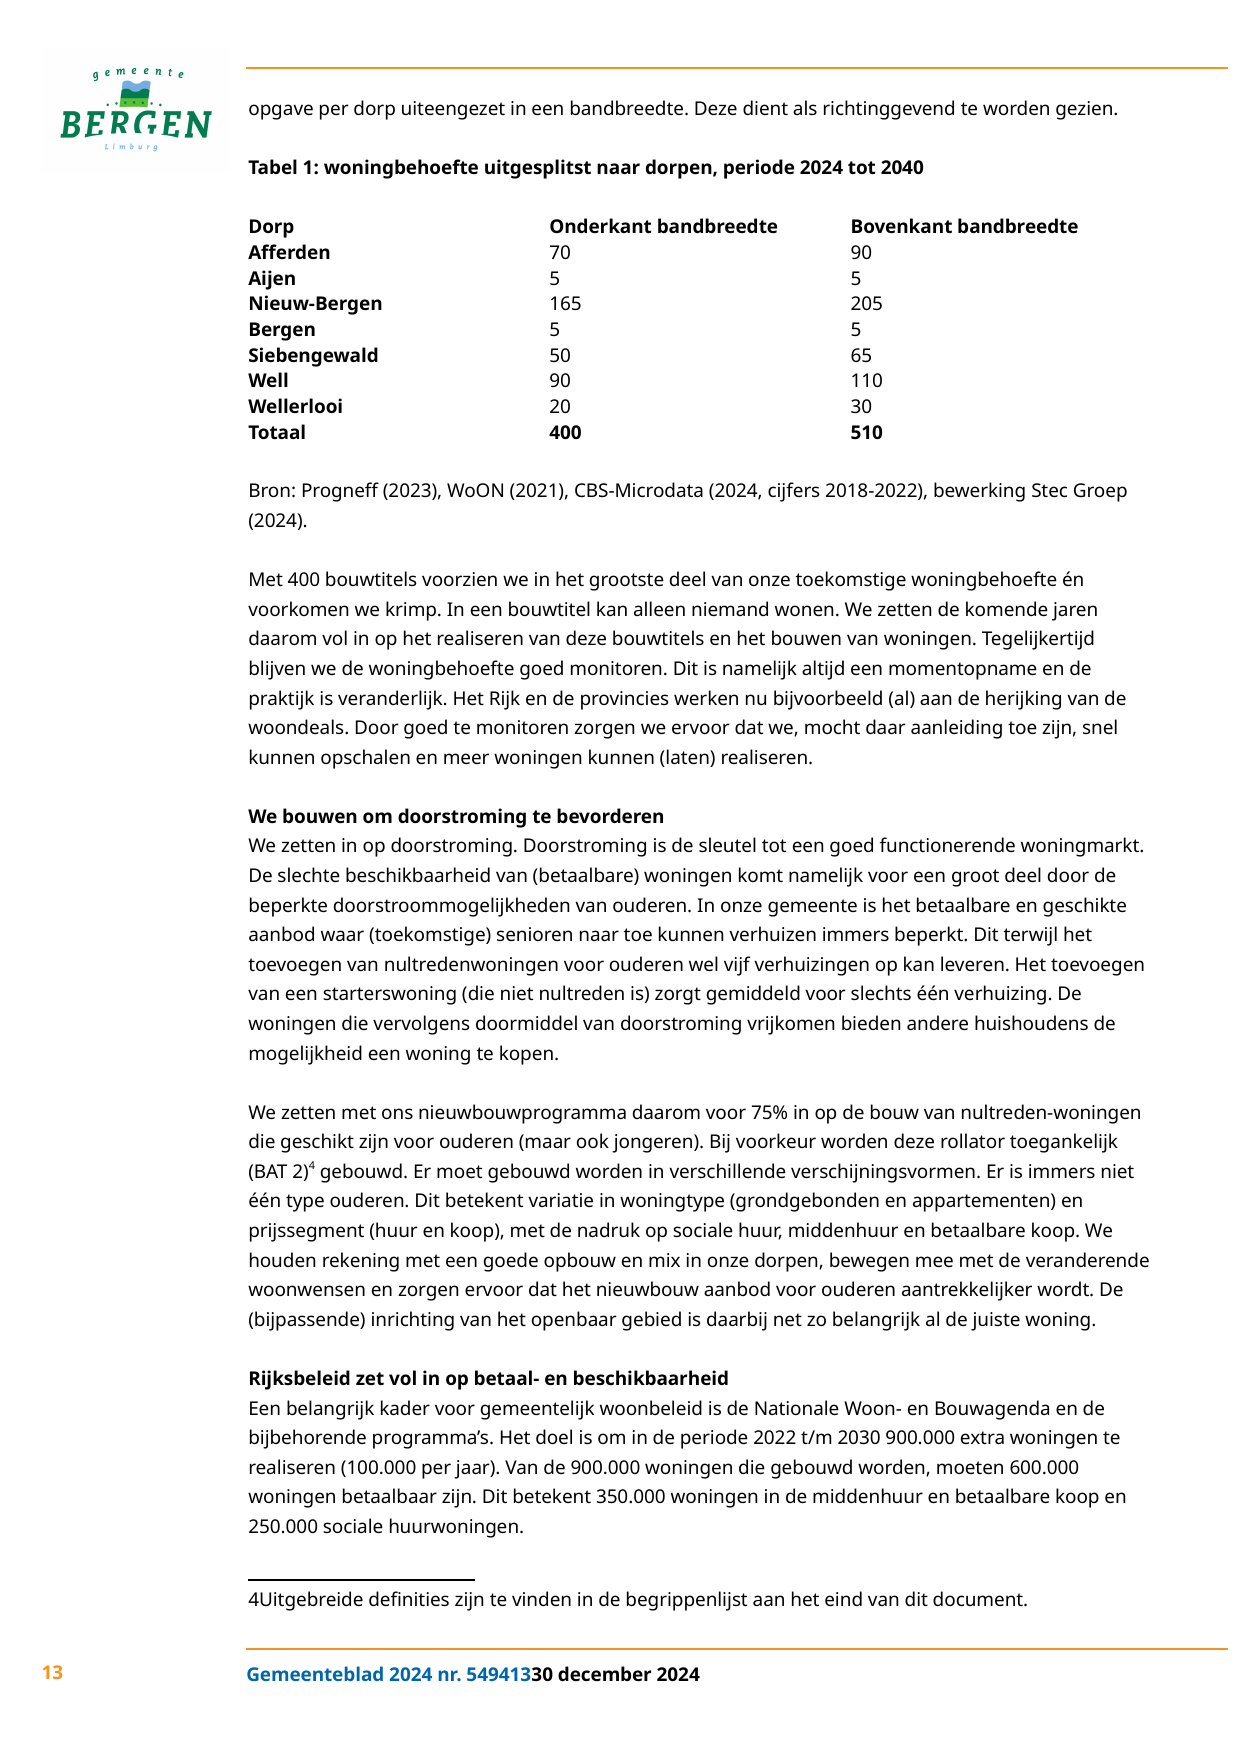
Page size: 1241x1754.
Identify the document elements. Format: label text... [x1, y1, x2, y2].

table_cell Afferden [248, 239, 549, 265]
table_header Rijksbeleid zet vol in op betaal- en beschikbaarheid Een belangrijk kader voor gemeentelijk woonbeleid is de Nationale Woon- en Bouwagenda en de bijbehorende programma’s. Het doel is om in de periode 2022 t/m 2030 900.000 extra woningen te realiseren (100.000 per jaar). Van de 900.000 woningen die gebouwd worden, moeten 600.000 woningen betaalbaar zijn. Dit betekent 350.000 woningen in de middenhuur en betaalbare koop en 250.000 sociale huurwoningen. [248, 1365, 1152, 1568]
table_cell 205 [850, 290, 1152, 316]
picture [41, 47, 231, 172]
table_cell 30 [850, 393, 1152, 419]
text Met 400 bouwtitels voorzien we in het grootste deel van onze toekomstige woningbehoefte én voorkomen we krimp. In een bouwtitel kan alleen niemand wonen. We zetten de komende jaren daarom vol in op het realiseren van deze bouwtitels en het bouwen van woningen. Tegelijkertijd blijven we de woningbehoefte goed monitoren. Dit is namelijk altijd een momentopname en de praktijk is veranderlijk. Het Rijk en de provincies werken nu bijvoorbeeld (al) aan de herijking van de woondeals. Door goed te monitoren zorgen we ervoor dat we, mocht daar aanleiding toe zijn, snel kunnen opschalen en meer woningen kunnen (laten) realiseren. [248, 566, 1152, 769]
table_cell 5 [549, 316, 850, 342]
table_cell 65 [850, 342, 1152, 368]
table_header Dorp [248, 213, 549, 239]
table_cell Siebengewald [248, 342, 549, 368]
table_cell 5 [549, 265, 850, 290]
table_cell 400 [549, 419, 850, 445]
table_cell 90 [850, 239, 1152, 265]
table_cell Totaal [248, 419, 549, 445]
table_cell 165 [549, 290, 850, 316]
table_cell Well [248, 368, 549, 393]
table_cell Aijen [248, 265, 549, 290]
table_cell 20 [549, 393, 850, 419]
text Bron: Progneff (2023), WoON (2021), CBS-Microdata (2024, cijfers 2018-2022), bewerking Stec Groep (2024). [248, 478, 1152, 533]
table_cell 510 [850, 419, 1152, 445]
text We bouwen om doorstroming te bevorderen [248, 803, 1152, 829]
table_cell 70 [549, 239, 850, 265]
table_cell Bergen [248, 316, 549, 342]
text We zetten met ons nieuwbouwprogramma daarom voor 75% in op de bouw van nultreden-woningen die geschikt zijn voor ouderen (maar ook jongeren). Bij voorkeur worden deze rollator toegankelijk (BAT 2) gebouwd. Er moet gebouwd worden in verschillende verschijningsvormen. Er is immers niet één type ouderen. Dit betekent variatie in woningtype (grondgebonden en appartementen) en prijssegment (huur en koop), met de nadruk op sociale huur, middenhuur en betaalbare koop. We houden rekening met een goede opbouw en mix in onze dorpen, bewegen mee met de veranderende woonwensen en zorgen ervoor dat het nieuwbouw aanbod voor ouderen aantrekkelijker wordt. De (bijpassende) inrichting van het openbaar gebied is daarbij net zo belangrijk al de juiste woning. [248, 1099, 1152, 1332]
text We zetten in op doorstroming. Doorstroming is de sleutel tot een goed functionerende woningmarkt. De slechte beschikbaarheid van (betaalbare) woningen komt namelijk voor een groot deel door de beperkte doorstroommogelijkheden van ouderen. In onze gemeente is het betaalbare en geschikte aanbod waar (toekomstige) senioren naar toe kunnen verhuizen immers beperkt. Dit terwijl het toevoegen van nultredenwoningen voor ouderen wel vijf verhuizingen op kan leveren. Het toevoegen van een starterswoning (die niet nultreden is) zorgt gemiddeld voor slechts één verhuizing. De woningen die vervolgens doormiddel van doorstroming vrijkomen bieden andere huishoudens de mogelijkheid een woning te kopen. [248, 833, 1152, 1065]
table_cell Nieuw-Bergen [248, 290, 549, 316]
text Uitgebreide definities zijn te vinden in de begrippenlijst aan het eind van dit document. [248, 1586, 1152, 1612]
table_header Onderkant bandbreedte [549, 213, 850, 239]
table_cell 90 [549, 368, 850, 393]
table_header Bovenkant bandbreedte [850, 213, 1152, 239]
table_cell 50 [549, 342, 850, 368]
table_cell 5 [850, 316, 1152, 342]
table_cell Wellerlooi [248, 393, 549, 419]
text opgave per dorp uiteengezet in een bandbreedte. Deze dient als richtinggevend te worden gezien. [248, 95, 1152, 121]
table_cell 5 [850, 265, 1152, 290]
text Tabel 1: woningbehoefte uitgesplitst naar dorpen, periode 2024 tot 2040 [248, 154, 1152, 180]
table_cell 110 [850, 368, 1152, 393]
